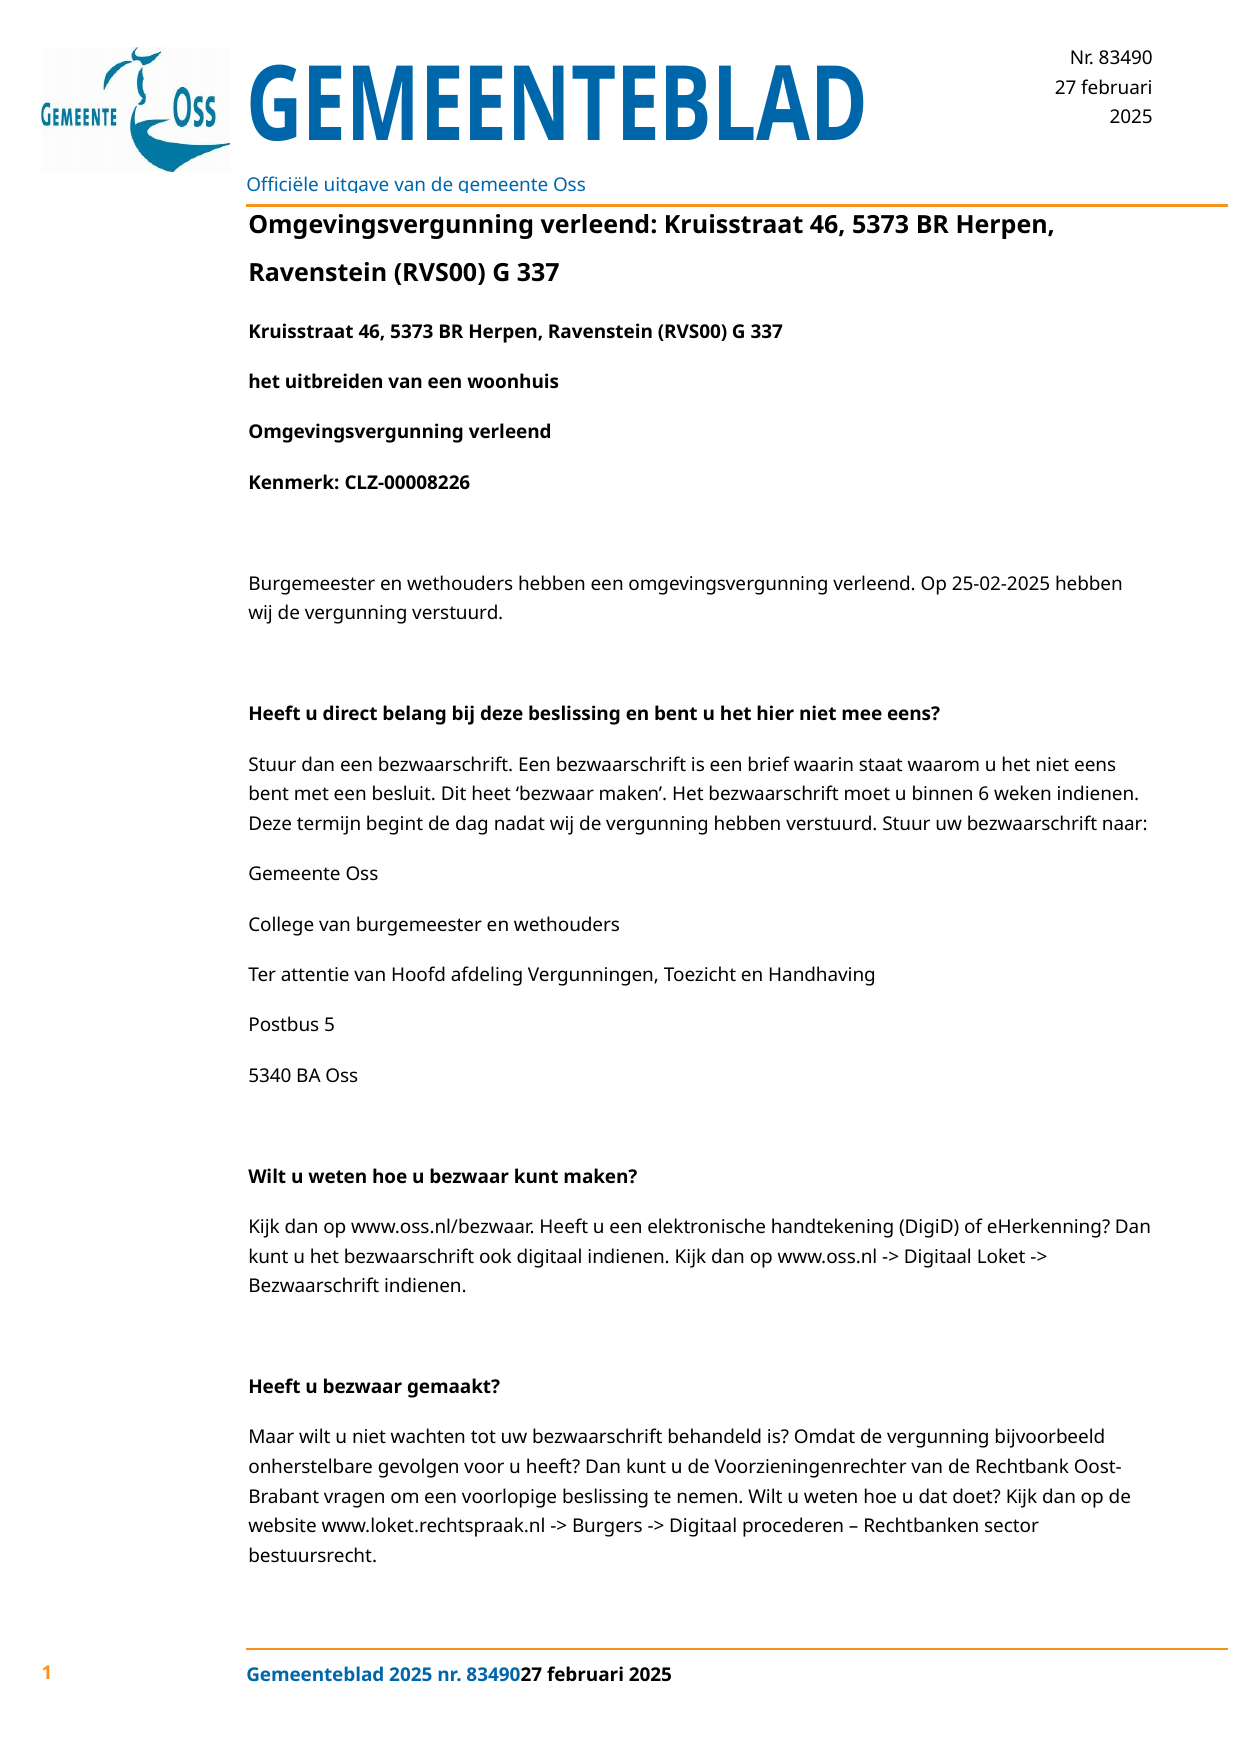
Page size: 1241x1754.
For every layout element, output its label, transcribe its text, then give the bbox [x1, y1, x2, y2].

text Omgevingsvergunning verleend [248, 419, 1152, 444]
text Wilt u weten hoe u bezwaar kunt maken? [248, 1163, 1152, 1189]
picture [41, 47, 231, 172]
text 5340 BA Oss [248, 1062, 1152, 1088]
text Omgevingsvergunning verleend: Kruisstraat 46, 5373 BR Herpen, Ravenstein (RVS00) G 337 [248, 207, 1152, 288]
text College van burgemeester en wethouders [248, 911, 1152, 937]
text Heeft u direct belang bij deze beslissing en bent u het hier niet mee eens? [248, 700, 1152, 726]
text het uitbreiden van een woonhuis [248, 368, 1152, 394]
text Kenmerk: CLZ-00008226 [248, 469, 1152, 495]
text Stuur dan een bezwaarschrift. Een bezwaarschrift is een brief waarin staat waarom u het niet eens bent met een besluit. Dit heet ‘bezwaar maken’. Het bezwaarschrift moet u binnen 6 weken indienen. Deze termijn begint de dag nadat wij de vergunning hebben verstuurd. Stuur uw bezwaarschrift naar: [248, 751, 1152, 836]
text Postbus 5 [248, 1012, 1152, 1037]
text Heeft u bezwaar gemaakt? [248, 1373, 1152, 1399]
text Kruisstraat 46, 5373 BR Herpen, Ravenstein (RVS00) G 337 [248, 318, 1152, 344]
text Kijk dan op www.oss.nl/bezwaar. Heeft u een elektronische handtekening (DigiD) of eHerkenning? Dan kunt u het bezwaarschrift ook digitaal indienen. Kijk dan op www.oss.nl -> Digitaal Loket -> Bezwaarschrift indienen. [248, 1213, 1152, 1298]
text Maar wilt u niet wachten tot uw bezwaarschrift behandeld is? Omdat de vergunning bijvoorbeeld onherstelbare gevolgen voor u heeft? Dan kunt u de Voorzieningenrechter van de Rechtbank Oost-Brabant vragen om een voorlopige beslissing te nemen. Wilt u weten hoe u dat doet? Kijk dan op de website www.loket.rechtspraak.nl -> Burgers -> Digitaal procederen – Rechtbanken sector bestuursrecht. [248, 1424, 1152, 1568]
text Ter attentie van Hoofd afdeling Vergunningen, Toezicht en Handhaving [248, 961, 1152, 987]
text Burgemeester en wethouders hebben een omgevingsvergunning verleend. Op 25-02-2025 hebben wij de vergunning verstuurd. [248, 570, 1152, 625]
text Gemeente Oss [248, 860, 1152, 886]
